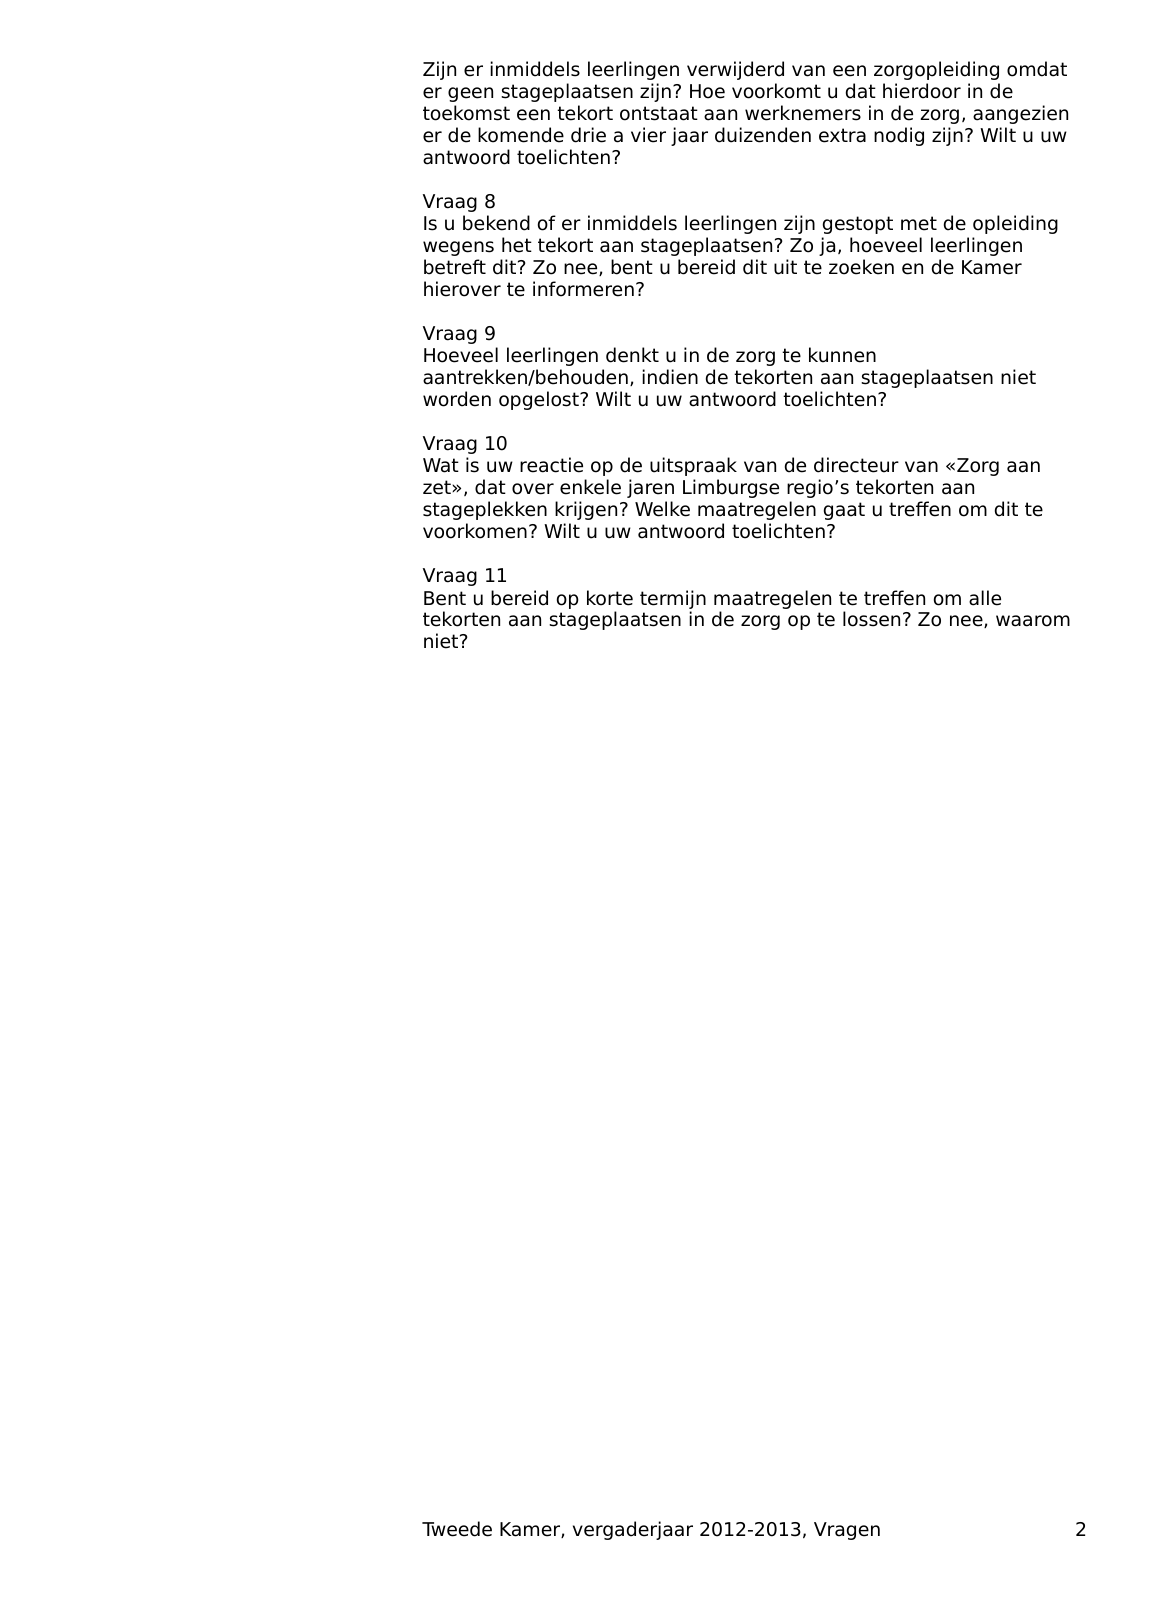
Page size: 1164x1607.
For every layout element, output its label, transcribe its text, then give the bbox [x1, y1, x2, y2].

text Vraag 11 [422, 565, 1087, 587]
text Is u bekend of er inmiddels leerlingen zijn gestopt met de opleiding wegens het tekort aan stageplaatsen? Zo ja, hoeveel leerlingen betreft dit? Zo nee, bent u bereid dit uit te zoeken en de Kamer hierover te informeren? [422, 213, 1087, 301]
text Zijn er inmiddels leerlingen verwijderd van een zorgopleiding omdat er geen stageplaatsen zijn? Hoe voorkomt u dat hierdoor in de toekomst een tekort ontstaat aan werknemers in de zorg, aangezien er de komende drie a vier jaar duizenden extra nodig zijn? Wilt u uw antwoord toelichten? [422, 59, 1087, 169]
text Vraag 10 [422, 433, 1087, 455]
text Bent u bereid op korte termijn maatregelen te treffen om alle tekorten aan stageplaatsen in de zorg op te lossen? Zo nee, waarom niet? [422, 587, 1087, 653]
text Vraag 9 [422, 323, 1087, 345]
text Vraag 8 [422, 191, 1087, 213]
text Wat is uw reactie op de uitspraak van de directeur van «Zorg aan zet», dat over enkele jaren Limburgse regio’s tekorten aan stageplekken krijgen? Welke maatregelen gaat u treffen om dit te voorkomen? Wilt u uw antwoord toelichten? [422, 455, 1087, 543]
text Hoeveel leerlingen denkt u in de zorg te kunnen aantrekken/behouden, indien de tekorten aan stageplaatsen niet worden opgelost? Wilt u uw antwoord toelichten? [422, 345, 1087, 411]
